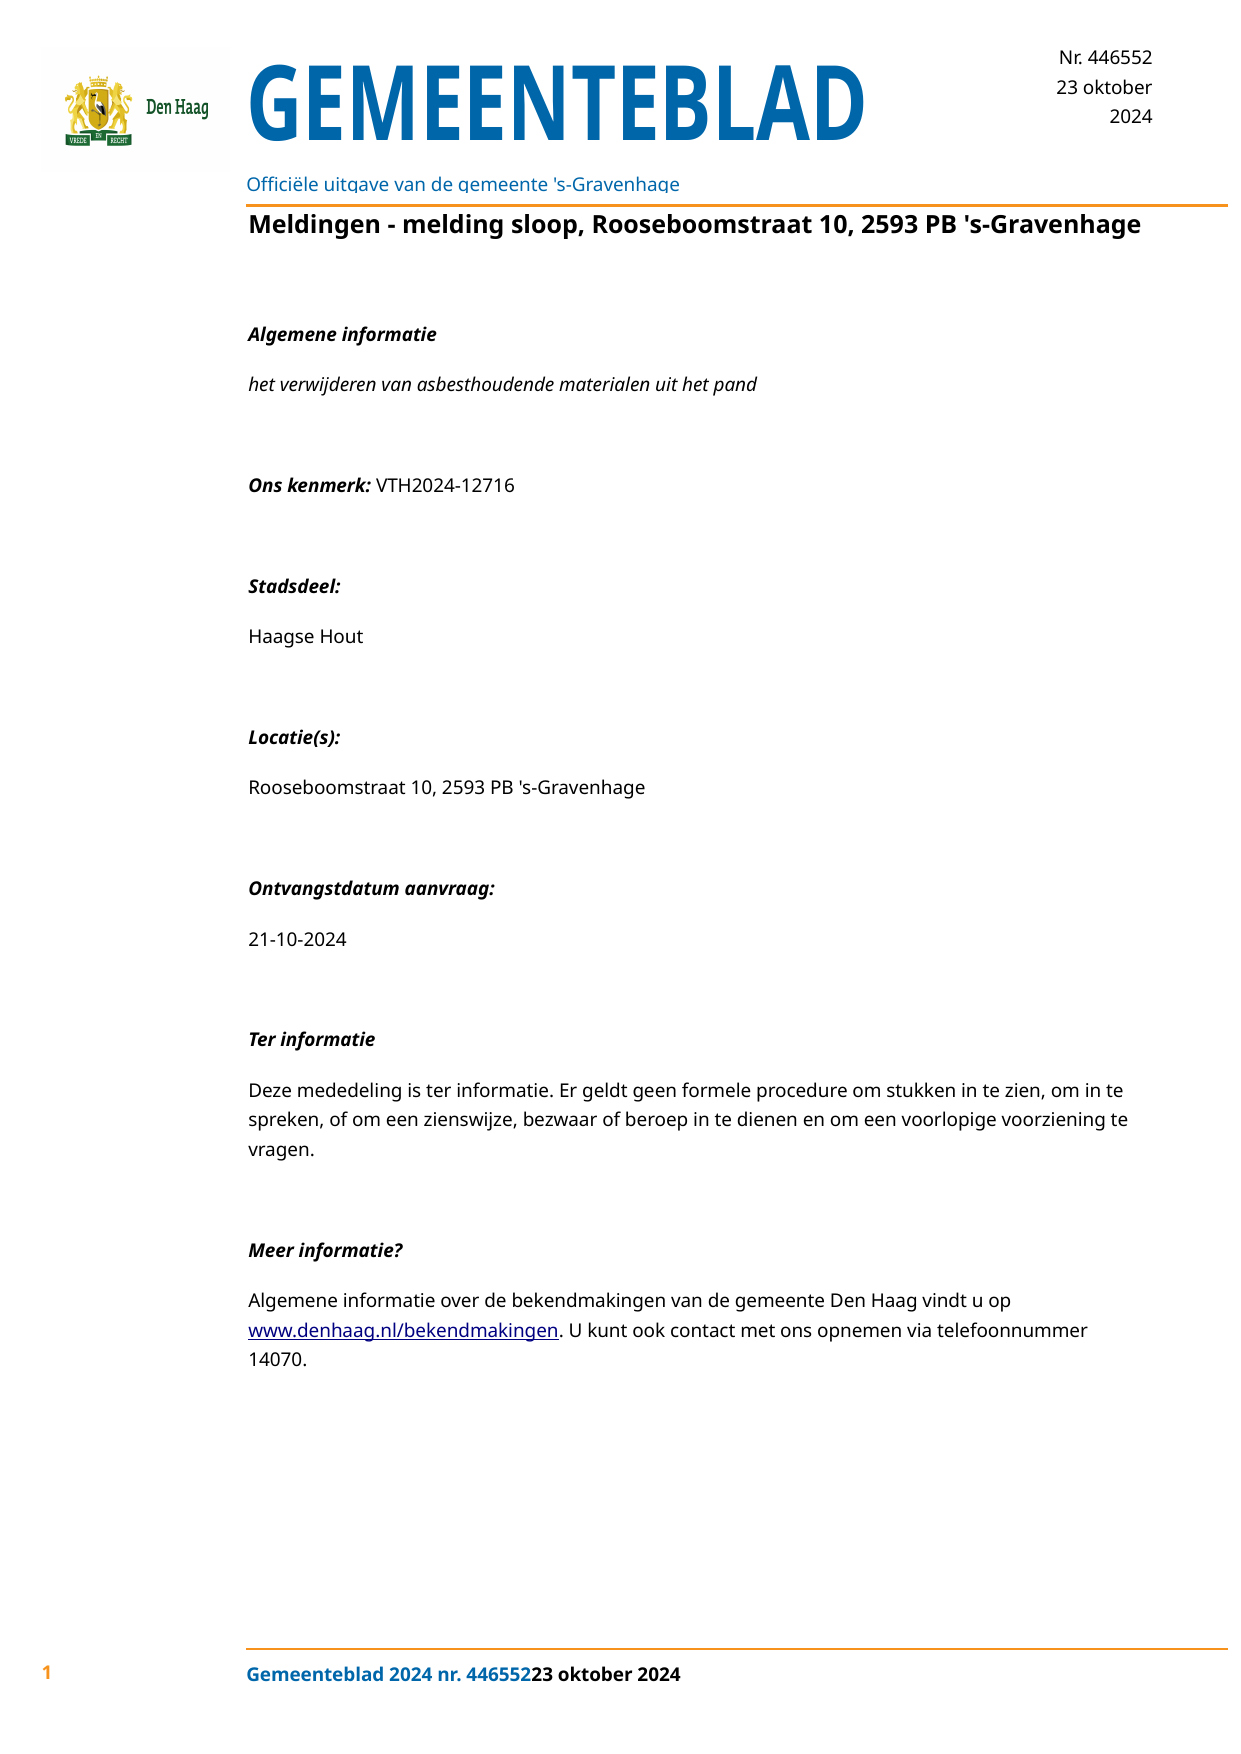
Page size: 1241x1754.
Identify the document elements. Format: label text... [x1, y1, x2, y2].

text Stadsdeel: [248, 573, 1152, 598]
text Haagse Hout [248, 623, 1152, 649]
text Meldingen - melding sloop, Rooseboomstraat 10, 2593 PB 's-Gravenhage [248, 207, 1152, 241]
text Deze mededeling is ter informatie. Er geldt geen formele procedure om stukken in te zien, om in te spreken, of om een zienswijze, bezwaar of beroep in te dienen en om een voorlopige voorziening te vragen. [248, 1077, 1152, 1162]
text Ter informatie [248, 1027, 1152, 1052]
text Ons kenmerk: VTH2024-12716 [248, 472, 1152, 498]
text Ontvangstdatum aanvraag: [248, 875, 1152, 901]
picture [41, 47, 231, 172]
text het verwijderen van asbesthoudende materialen uit het pand [248, 371, 1152, 397]
text Rooseboomstraat 10, 2593 PB 's-Gravenhage [248, 774, 1152, 800]
text Algemene informatie over de bekendmakingen van de gemeente Den Haag vindt u op www.denhaag.nl/bekendmakingen. U kunt ook contact met ons opnemen via telefoonnummer 14070. [248, 1287, 1152, 1372]
text Meer informatie? [248, 1237, 1152, 1263]
text 21-10-2024 [248, 926, 1152, 951]
text Locatie(s): [248, 724, 1152, 750]
text Algemene informatie [248, 321, 1152, 346]
